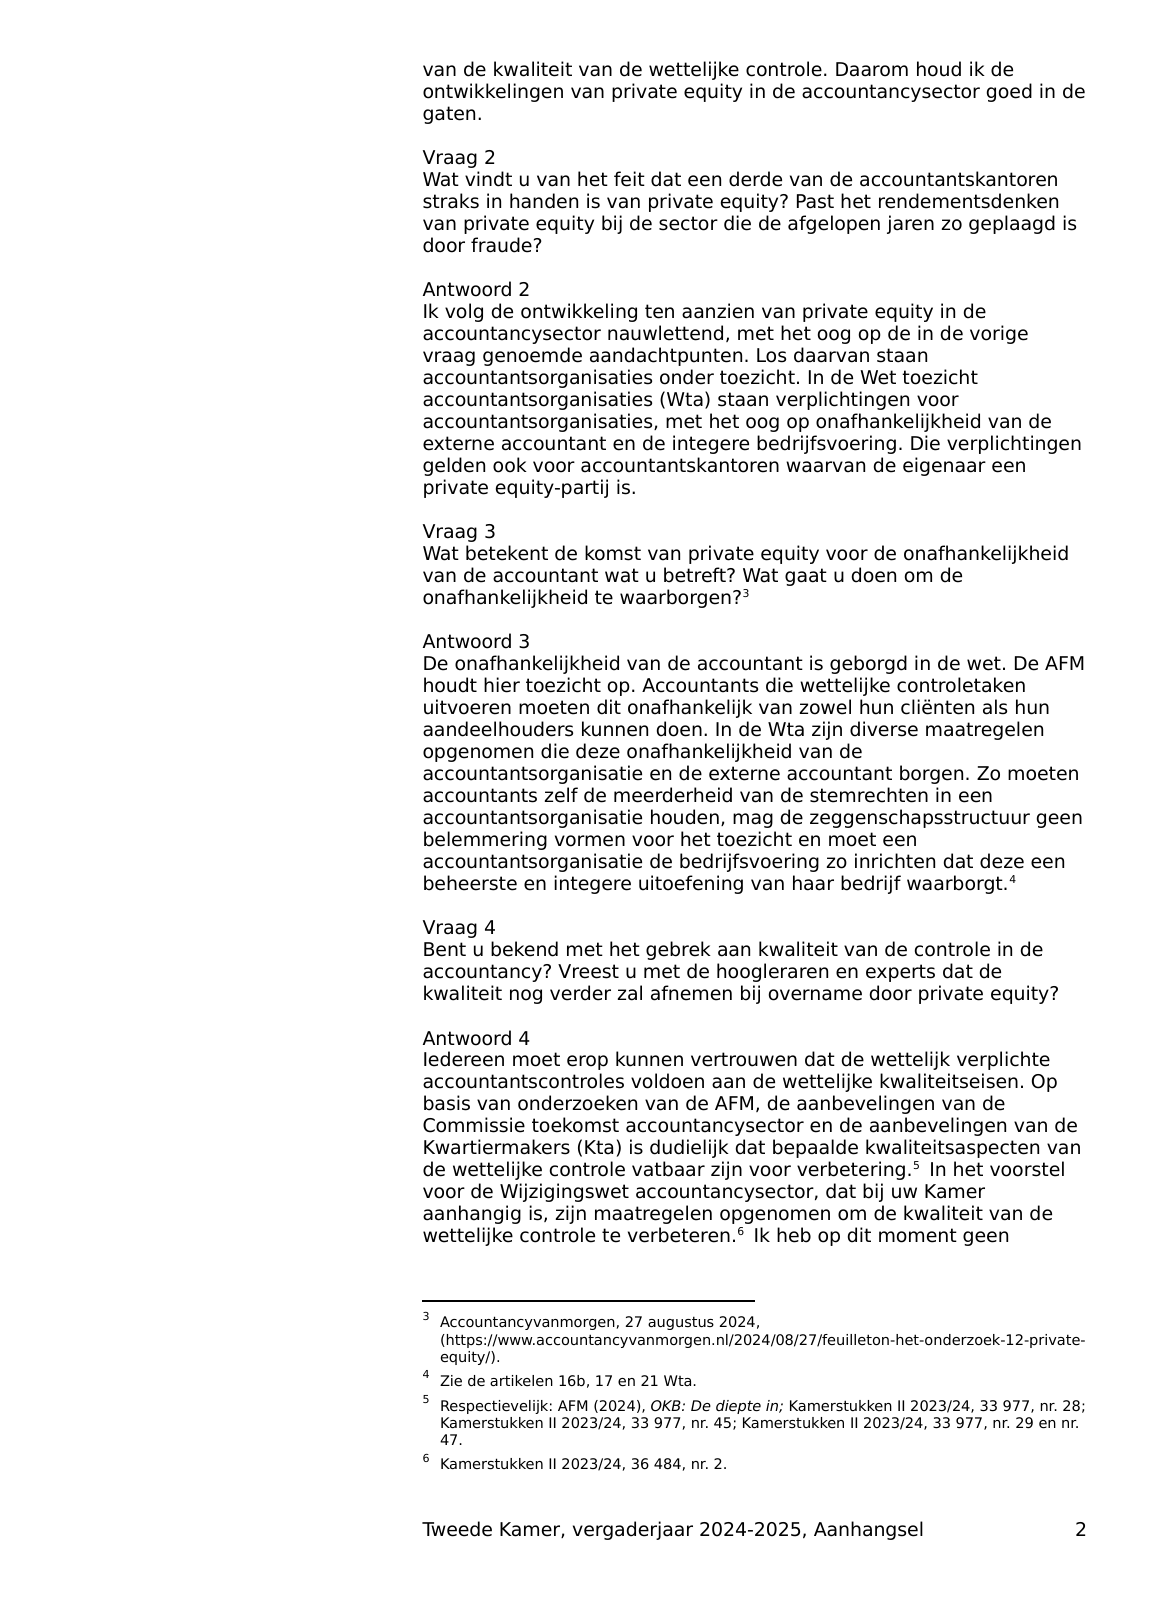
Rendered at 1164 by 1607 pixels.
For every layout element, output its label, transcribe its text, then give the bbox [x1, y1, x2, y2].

text Accountancyvanmorgen, 27 augustus 2024, (https://www.accountancyvanmorgen.nl/2024/08/27/feuilleton-het-onderzoek-12-private-equity/). [422, 1310, 1087, 1366]
text Antwoord 3 [422, 631, 1087, 653]
text Iedereen moet erop kunnen vertrouwen dat de wettelijk verplichte accountantscontroles voldoen aan de wettelijke kwaliteitseisen. Op basis van onderzoeken van de AFM, de aanbevelingen van de Commissie toekomst accountancysector en de aanbevelingen van de Kwartiermakers (Kta) is dudielijk dat bepaalde kwaliteitsaspecten van de wettelijke controle vatbaar zijn voor verbetering. In het voorstel voor de Wijzigingswet accountancysector, dat bij uw Kamer aanhangig is, zijn maatregelen opgenomen om de kwaliteit van de wettelijke controle te verbeteren. Ik heb op dit moment geen [422, 1049, 1087, 1247]
text Wat betekent de komst van private equity voor de onafhankelijkheid van de accountant wat u betreft? Wat gaat u doen om de onafhankelijkheid te waarborgen? [422, 543, 1087, 609]
text Antwoord 2 [422, 279, 1087, 301]
text Vraag 3 [422, 521, 1087, 543]
text De onafhankelijkheid van de accountant is geborgd in de wet. De AFM houdt hier toezicht op. Accountants die wettelijke controletaken uitvoeren moeten dit onafhankelijk van zowel hun cliënten als hun aandeelhouders kunnen doen. In de Wta zijn diverse maatregelen opgenomen die deze onafhankelijkheid van de accountantsorganisatie en de externe accountant borgen. Zo moeten accountants zelf de meerderheid van de stemrechten in een accountantsorganisatie houden, mag de zeggenschapsstructuur geen belemmering vormen voor het toezicht en moet een accountantsorganisatie de bedrijfsvoering zo inrichten dat deze een beheerste en integere uitoefening van haar bedrijf waarborgt. [422, 653, 1087, 895]
text van de kwaliteit van de wettelijke controle. Daarom houd ik de ontwikkelingen van private equity in de accountancysector goed in de gaten. [422, 59, 1087, 125]
text Antwoord 4 [422, 1027, 1087, 1049]
text Vraag 2 [422, 147, 1087, 169]
text Vraag 4 [422, 917, 1087, 939]
text Kamerstukken II 2023/24, 36 484, nr. 2. [422, 1452, 1087, 1474]
text Zie de artikelen 16b, 17 en 21 Wta. [422, 1368, 1087, 1391]
text Bent u bekend met het gebrek aan kwaliteit van de controle in de accountancy? Vreest u met de hoogleraren en experts dat de kwaliteit nog verder zal afnemen bij overname door private equity? [422, 939, 1087, 1005]
text Respectievelijk: AFM (2024), OKB: De diepte in; Kamerstukken II 2023/24, 33 977, nr. 28; Kamerstukken II 2023/24, 33 977, nr. 45; Kamerstukken II 2023/24, 33 977, nr. 29 en nr. 47. [422, 1393, 1087, 1449]
text Wat vindt u van het feit dat een derde van de accountantskantoren straks in handen is van private equity? Past het rendementsdenken van private equity bij de sector die de afgelopen jaren zo geplaagd is door fraude? [422, 169, 1087, 257]
text Ik volg de ontwikkeling ten aanzien van private equity in de accountancysector nauwlettend, met het oog op de in de vorige vraag genoemde aandachtpunten. Los daarvan staan accountantsorganisaties onder toezicht. In de Wet toezicht accountantsorganisaties (Wta) staan verplichtingen voor accountantsorganisaties, met het oog op onafhankelijkheid van de externe accountant en de integere bedrijfsvoering. Die verplichtingen gelden ook voor accountantskantoren waarvan de eigenaar een private equity-partij is. [422, 301, 1087, 499]
